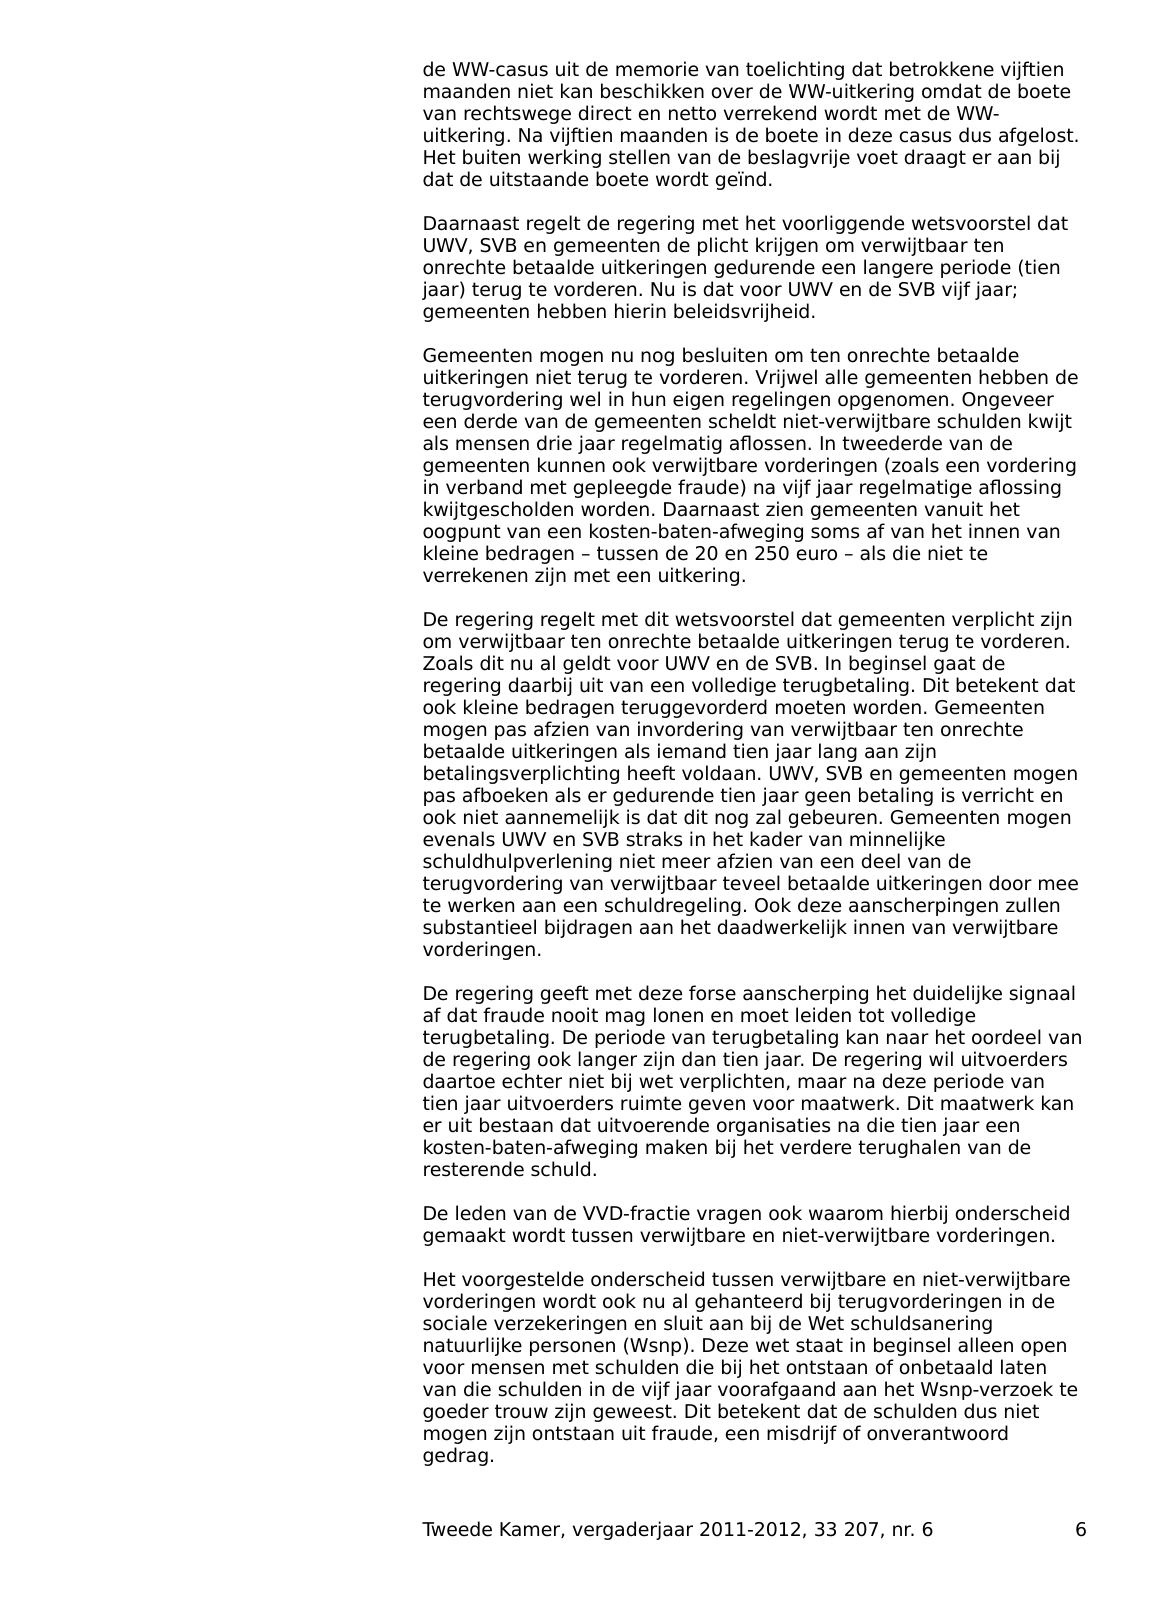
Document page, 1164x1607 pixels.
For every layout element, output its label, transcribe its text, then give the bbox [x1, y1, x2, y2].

text Het voorgestelde onderscheid tussen verwijtbare en niet-verwijtbare vorderingen wordt ook nu al gehanteerd bij terugvorderingen in de sociale verzekeringen en sluit aan bij de Wet schuldsanering natuurlijke personen (Wsnp). Deze wet staat in beginsel alleen open voor mensen met schulden die bij het ontstaan of onbetaald laten van die schulden in de vijf jaar voorafgaand aan het Wsnp-verzoek te goeder trouw zijn geweest. Dit betekent dat de schulden dus niet mogen zijn ontstaan uit fraude, een misdrijf of onverantwoord gedrag. [422, 1269, 1087, 1467]
text Daarnaast regelt de regering met het voorliggende wetsvoorstel dat UWV, SVB en gemeenten de plicht krijgen om verwijtbaar ten onrechte betaalde uitkeringen gedurende een langere periode (tien jaar) terug te vorderen. Nu is dat voor UWV en de SVB vijf jaar; gemeenten hebben hierin beleidsvrijheid. [422, 213, 1087, 323]
text De regering geeft met deze forse aanscherping het duidelijke signaal af dat fraude nooit mag lonen en moet leiden tot volledige terugbetaling. De periode van terugbetaling kan naar het oordeel van de regering ook langer zijn dan tien jaar. De regering wil uitvoerders daartoe echter niet bij wet verplichten, maar na deze periode van tien jaar uitvoerders ruimte geven voor maatwerk. Dit maatwerk kan er uit bestaan dat uitvoerende organisaties na die tien jaar een kosten-baten-afweging maken bij het verdere terughalen van de resterende schuld. [422, 983, 1087, 1181]
text Gemeenten mogen nu nog besluiten om ten onrechte betaalde uitkeringen niet terug te vorderen. Vrijwel alle gemeenten hebben de terugvordering wel in hun eigen regelingen opgenomen. Ongeveer een derde van de gemeenten scheldt niet-verwijtbare schulden kwijt als mensen drie jaar regelmatig aflossen. In tweederde van de gemeenten kunnen ook verwijtbare vorderingen (zoals een vordering in verband met gepleegde fraude) na vijf jaar regelmatige aflossing kwijtgescholden worden. Daarnaast zien gemeenten vanuit het oogpunt van een kosten-baten-afweging soms af van het innen van kleine bedragen – tussen de 20 en 250 euro – als die niet te verrekenen zijn met een uitkering. [422, 345, 1087, 587]
text De leden van de VVD-fractie vragen ook waarom hierbij onderscheid gemaakt wordt tussen verwijtbare en niet-verwijtbare vorderingen. [422, 1203, 1087, 1247]
text De regering regelt met dit wetsvoorstel dat gemeenten verplicht zijn om verwijtbaar ten onrechte betaalde uitkeringen terug te vorderen. Zoals dit nu al geldt voor UWV en de SVB. In beginsel gaat de regering daarbij uit van een volledige terugbetaling. Dit betekent dat ook kleine bedragen teruggevorderd moeten worden. Gemeenten mogen pas afzien van invordering van verwijtbaar ten onrechte betaalde uitkeringen als iemand tien jaar lang aan zijn betalingsverplichting heeft voldaan. UWV, SVB en gemeenten mogen pas afboeken als er gedurende tien jaar geen betaling is verricht en ook niet aannemelijk is dat dit nog zal gebeuren. Gemeenten mogen evenals UWV en SVB straks in het kader van minnelijke schuldhulpverlening niet meer afzien van een deel van de terugvordering van verwijtbaar teveel betaalde uitkeringen door mee te werken aan een schuldregeling. Ook deze aanscherpingen zullen substantieel bijdragen aan het daadwerkelijk innen van verwijtbare vorderingen. [422, 609, 1087, 961]
text de WW-casus uit de memorie van toelichting dat betrokkene vijftien maanden niet kan beschikken over de WW-uitkering omdat de boete van rechtswege direct en netto verrekend wordt met de WW-uitkering. Na vijftien maanden is de boete in deze casus dus afgelost. Het buiten werking stellen van de beslagvrije voet draagt er aan bij dat de uitstaande boete wordt geïnd. [422, 59, 1087, 191]
